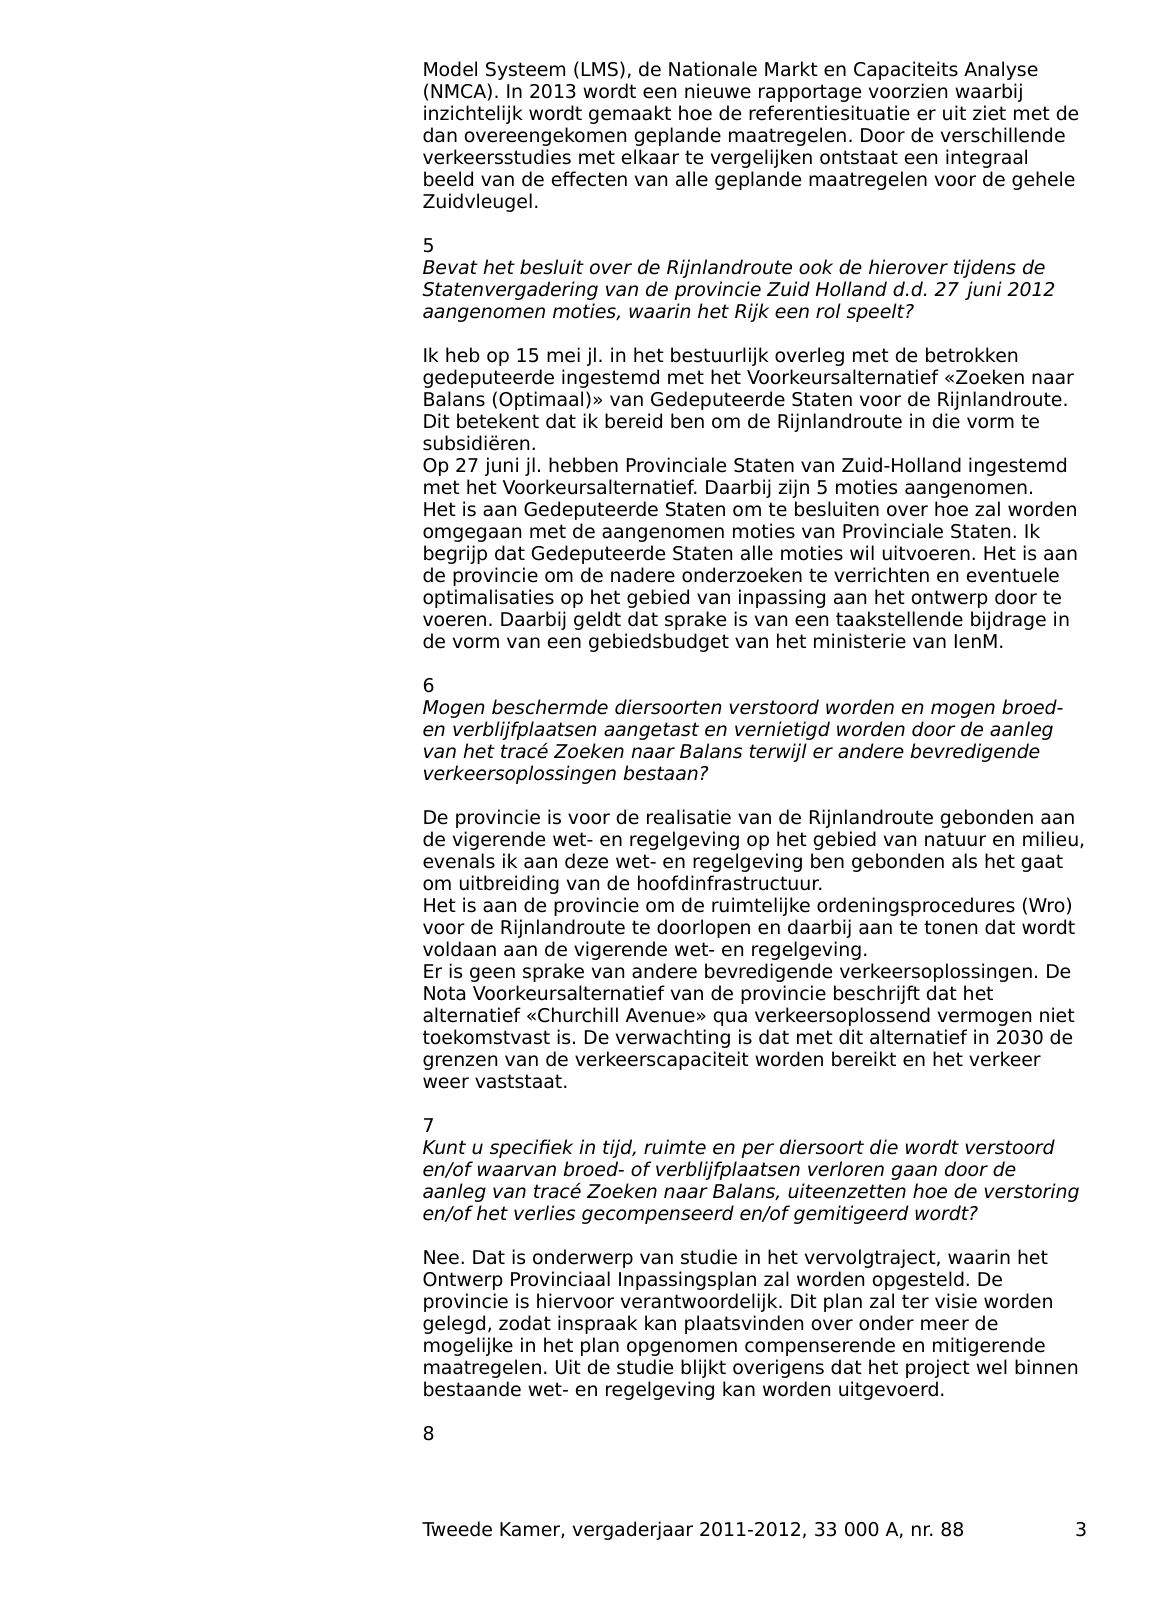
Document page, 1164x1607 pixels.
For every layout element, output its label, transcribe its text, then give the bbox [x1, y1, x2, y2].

text Er is geen sprake van andere bevredigende verkeersoplossingen. De Nota Voorkeursalternatief van de provincie beschrijft dat het alternatief «Churchill Avenue» qua verkeersoplossend vermogen niet toekomstvast is. De verwachting is dat met dit alternatief in 2030 de grenzen van de verkeerscapaciteit worden bereikt en het verkeer weer vaststaat. [422, 961, 1087, 1093]
text Kunt u specifiek in tijd, ruimte en per diersoort die wordt verstoord en/of waarvan broed- of verblijfplaatsen verloren gaan door de aanleg van tracé Zoeken naar Balans, uiteenzetten hoe de verstoring en/of het verlies gecompenseerd en/of gemitigeerd wordt? [422, 1137, 1087, 1225]
text Op 27 juni jl. hebben Provinciale Staten van Zuid-Holland ingestemd met het Voorkeursalternatief. Daarbij zijn 5 moties aangenomen. [422, 455, 1087, 499]
text Mogen beschermde diersoorten verstoord worden en mogen broed- en verblijfplaatsen aangetast en vernietigd worden door de aanleg van het tracé Zoeken naar Balans terwijl er andere bevredigende verkeersoplossingen bestaan? [422, 697, 1087, 785]
text 8 [422, 1423, 1087, 1445]
text Het is aan Gedeputeerde Staten om te besluiten over hoe zal worden omgegaan met de aangenomen moties van Provinciale Staten. Ik begrijp dat Gedeputeerde Staten alle moties wil uitvoeren. Het is aan de provincie om de nadere onderzoeken te verrichten en eventuele optimalisaties op het gebied van inpassing aan het ontwerp door te voeren. Daarbij geldt dat sprake is van een taakstellende bijdrage in de vorm van een gebiedsbudget van het ministerie van IenM. [422, 499, 1087, 653]
text Het is aan de provincie om de ruimtelijke ordeningsprocedures (Wro) voor de Rijnlandroute te doorlopen en daarbij aan te tonen dat wordt voldaan aan de vigerende wet- en regelgeving. [422, 895, 1087, 961]
text 7 [422, 1115, 1087, 1137]
text 5 [422, 235, 1087, 257]
text Bevat het besluit over de Rijnlandroute ook de hierover tijdens de Statenvergadering van de provincie Zuid Holland d.d. 27 juni 2012 aangenomen moties, waarin het Rijk een rol speelt? [422, 257, 1087, 323]
text Nee. Dat is onderwerp van studie in het vervolgtraject, waarin het Ontwerp Provinciaal Inpassingsplan zal worden opgesteld. De provincie is hiervoor verantwoordelijk. Dit plan zal ter visie worden gelegd, zodat inspraak kan plaatsvinden over onder meer de mogelijke in het plan opgenomen compenserende en mitigerende maatregelen. Uit de studie blijkt overigens dat het project wel binnen bestaande wet- en regelgeving kan worden uitgevoerd. [422, 1247, 1087, 1401]
text Ik heb op 15 mei jl. in het bestuurlijk overleg met de betrokken gedeputeerde ingestemd met het Voorkeursalternatief «Zoeken naar Balans (Optimaal)» van Gedeputeerde Staten voor de Rijnlandroute. Dit betekent dat ik bereid ben om de Rijnlandroute in die vorm te subsidiëren. [422, 345, 1087, 455]
text 6 [422, 675, 1087, 697]
text Model Systeem (LMS), de Nationale Markt en Capaciteits Analyse (NMCA). In 2013 wordt een nieuwe rapportage voorzien waarbij inzichtelijk wordt gemaakt hoe de referentiesituatie er uit ziet met de dan overeengekomen geplande maatregelen. Door de verschillende verkeersstudies met elkaar te vergelijken ontstaat een integraal beeld van de effecten van alle geplande maatregelen voor de gehele Zuidvleugel. [422, 59, 1087, 213]
text De provincie is voor de realisatie van de Rijnlandroute gebonden aan de vigerende wet- en regelgeving op het gebied van natuur en milieu, evenals ik aan deze wet- en regelgeving ben gebonden als het gaat om uitbreiding van de hoofdinfrastructuur. [422, 807, 1087, 895]
